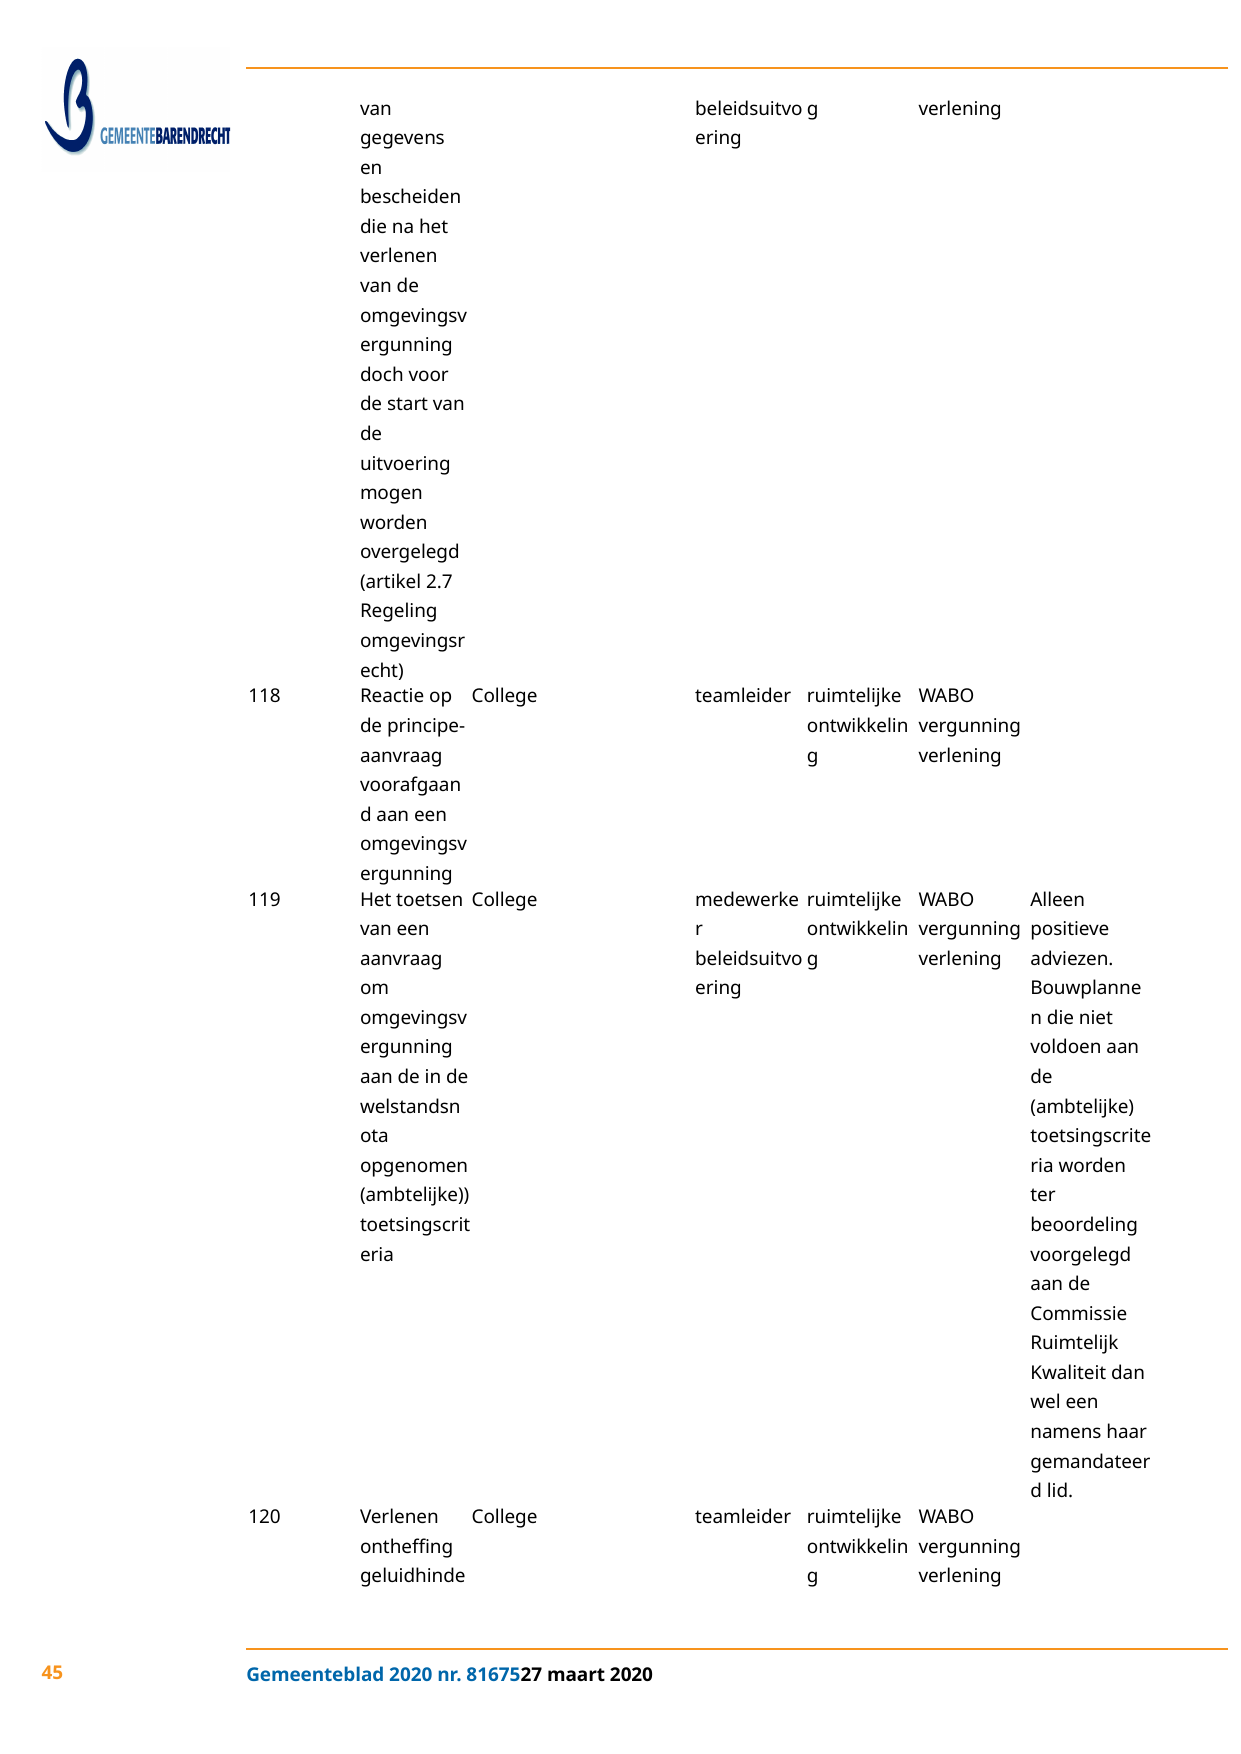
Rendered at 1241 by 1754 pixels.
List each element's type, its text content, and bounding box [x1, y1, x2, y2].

table_cell [1030, 1503, 1152, 1588]
table_cell [1030, 95, 1152, 683]
table_cell verlening [918, 95, 1030, 683]
table_cell van gegevens en bescheiden die na het verlenen van de omgevingsvergunning doch voor de start van de uitvoering mogen worden overgelegd (artikel 2.7 Regeling omgevingsrecht) [360, 95, 471, 683]
table_cell College [471, 1503, 583, 1588]
table_cell Het toetsen van een aanvraag om omgevingsvergunning aan de in de welstandsnota opgenomen (ambtelijke)) toetsingscriteria [360, 886, 471, 1503]
picture [41, 47, 231, 172]
table_cell teamleider [695, 1503, 807, 1588]
table_cell ruimtelijke ontwikkeling [807, 683, 918, 886]
table_cell 118 [248, 683, 360, 886]
table_cell medewerker beleidsuitvoering [695, 886, 807, 1503]
table_cell [471, 95, 583, 683]
table_cell 120 [248, 1503, 360, 1588]
table_cell ruimtelijke ontwikkeling [807, 1503, 918, 1588]
table_cell 119 [248, 886, 360, 1503]
table_cell teamleider [695, 683, 807, 886]
table_cell Verlenen ontheffing geluidhinde [360, 1503, 471, 1588]
table_cell College [471, 683, 583, 886]
table_cell [583, 886, 695, 1503]
table_cell Reactie op de principe-aanvraag voorafgaand aan een omgevingsvergunning [360, 683, 471, 886]
table_cell [583, 683, 695, 886]
table_cell WABO vergunning verlening [918, 1503, 1030, 1588]
table_cell Alleen positieve adviezen. Bouwplannen die niet voldoen aan de (ambtelijke) toetsingscriteria worden ter beoordeling voorgelegd aan de Commissie Ruimtelijk Kwaliteit dan wel een namens haar gemandateerd lid. [1030, 886, 1152, 1503]
table_cell WABO vergunning verlening [918, 886, 1030, 1503]
table_cell WABO vergunning verlening [918, 683, 1030, 886]
table_cell ruimtelijke ontwikkeling [807, 886, 918, 1503]
table_cell beleidsuitvoering [695, 95, 807, 683]
table_cell [583, 1503, 695, 1588]
table_cell [1030, 683, 1152, 886]
table_cell [583, 95, 695, 683]
table_cell [248, 95, 360, 683]
table_cell g [807, 95, 918, 683]
table_cell College [471, 886, 583, 1503]
